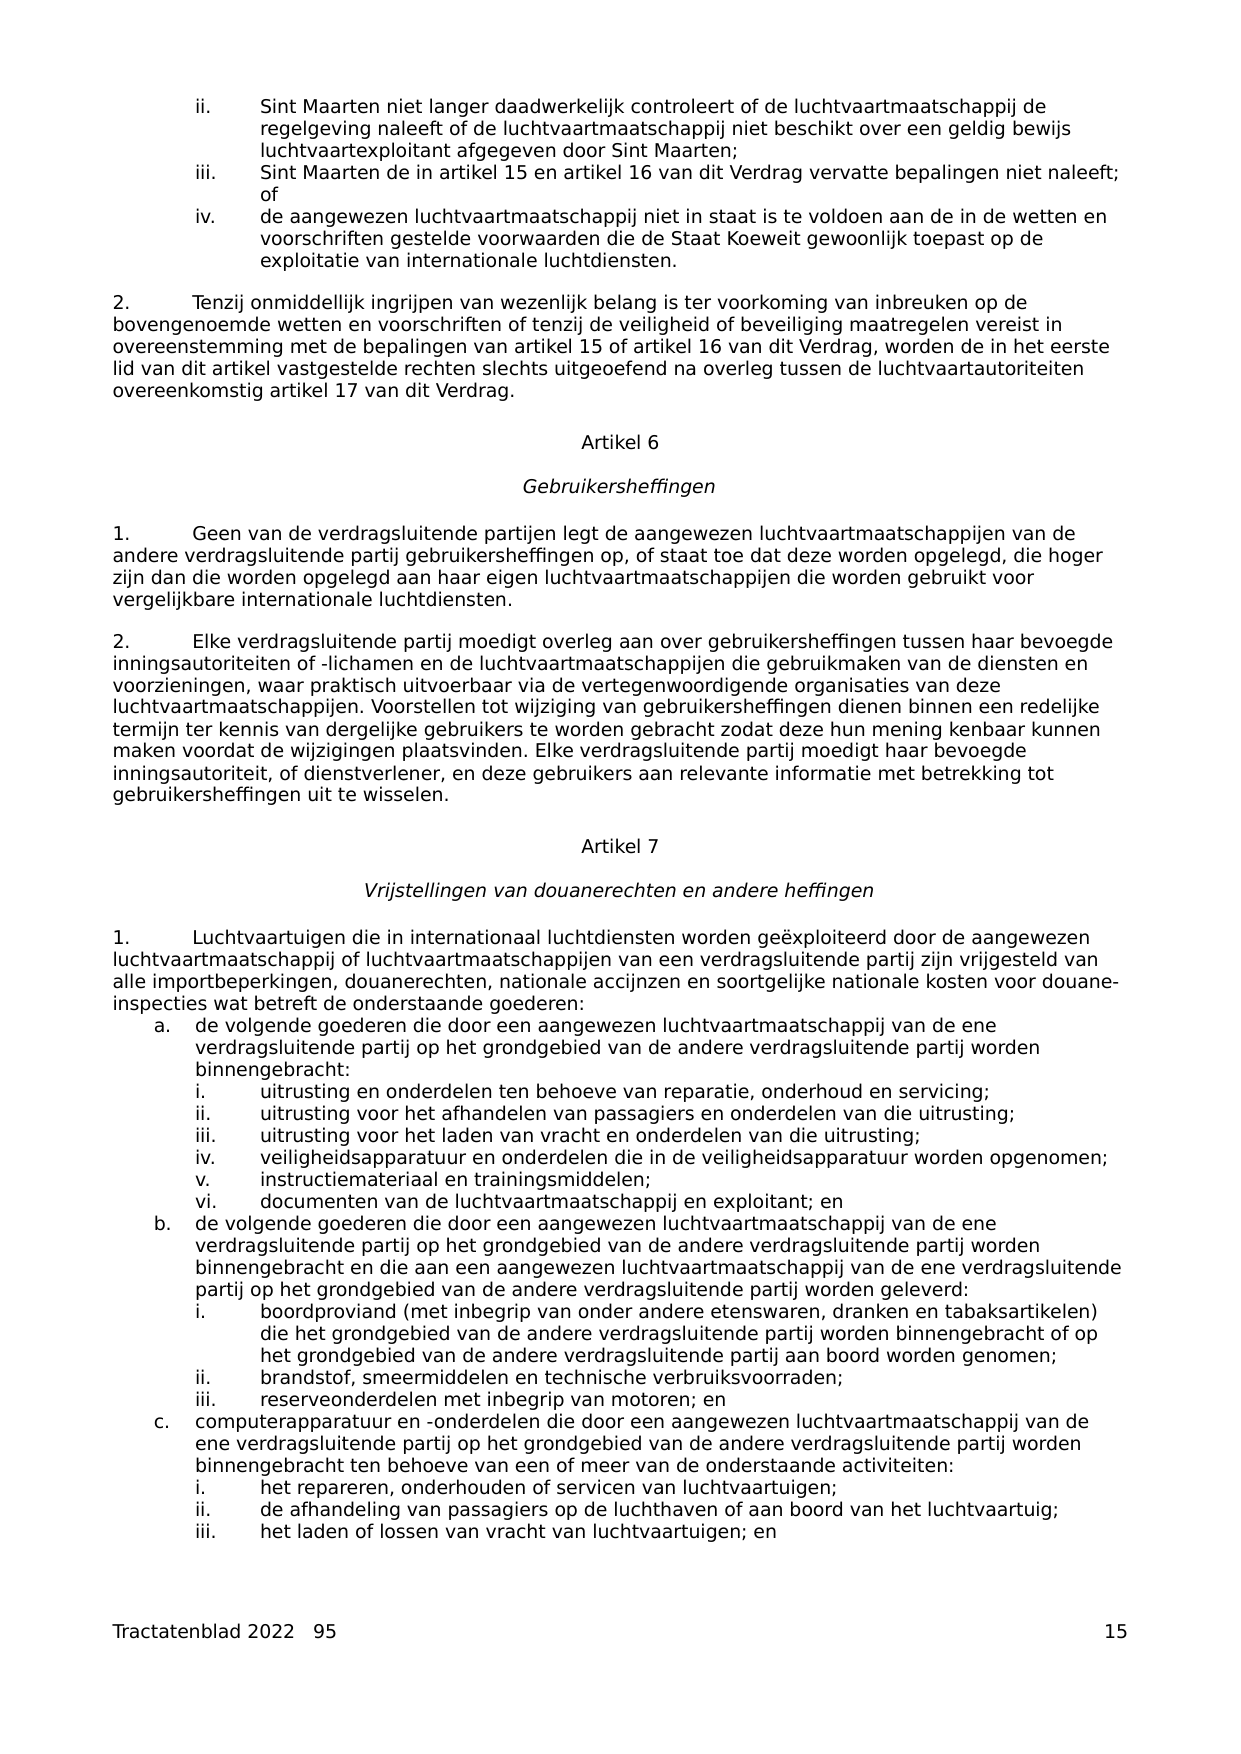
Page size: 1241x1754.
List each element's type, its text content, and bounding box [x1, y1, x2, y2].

text v. instructiemateriaal en trainingsmiddelen; [195, 1169, 1128, 1191]
text 2. Tenzij onmiddellijk ingrijpen van wezenlijk belang is ter voorkoming van inbreuken op de bovengenoemde wetten en voorschriften of tenzij de veiligheid of beveiliging maatregelen vereist in overeenstemming met de bepalingen van artikel 15 of artikel 16 van dit Verdrag, worden de in het eerste lid van dit artikel vastgestelde rechten slechts uitgeoefend na overleg tussen de luchtvaartautoriteiten overeenkomstig artikel 17 van dit Verdrag. [112, 292, 1128, 402]
text iii. reserveonderdelen met inbegrip van motoren; en [195, 1389, 1128, 1411]
subtitle Artikel 7 Vrijstellingen van douanerechten en andere heffingen [112, 836, 1128, 902]
text iii. het laden of lossen van vracht van luchtvaartuigen; en [195, 1521, 1128, 1543]
text 1. Luchtvaartuigen die in internationaal luchtdiensten worden geëxploiteerd door de aangewezen luchtvaartmaatschappij of luchtvaartmaatschappijen van een verdragsluitende partij zijn vrijgesteld van alle importbeperkingen, douanerechten, nationale accijnzen en soortgelijke nationale kosten voor douane-inspecties wat betreft de onderstaande goederen: [112, 927, 1128, 1015]
text 2. Elke verdragsluitende partij moedigt overleg aan over gebruikersheffingen tussen haar bevoegde inningsautoriteiten of -lichamen en de luchtvaartmaatschappijen die gebruikmaken van de diensten en voorzieningen, waar praktisch uitvoerbaar via de vertegenwoordigende organisaties van deze luchtvaartmaatschappijen. Voorstellen tot wijziging van gebruikersheffingen dienen binnen een redelijke termijn ter kennis van dergelijke gebruikers te worden gebracht zodat deze hun mening kenbaar kunnen maken voordat de wijzigingen plaatsvinden. Elke verdragsluitende partij moedigt haar bevoegde inningsautoriteit, of dienstverlener, en deze gebruikers aan relevante informatie met betrekking tot gebruikersheffingen uit te wisselen. [112, 631, 1128, 806]
text ii. brandstof, smeermiddelen en technische verbruiksvoorraden; [195, 1367, 1128, 1389]
text iv. veiligheidsapparatuur en onderdelen die in de veiligheidsapparatuur worden opgenomen; [195, 1147, 1128, 1169]
text i. het repareren, onderhouden of servicen van luchtvaartuigen; [195, 1477, 1128, 1499]
text i. boordproviand (met inbegrip van onder andere etenswaren, dranken en tabaksartikelen) die het grondgebied van de andere verdragsluitende partij worden binnengebracht of op het grondgebied van de andere verdragsluitende partij aan boord worden genomen; [195, 1301, 1128, 1367]
text iv. de aangewezen luchtvaartmaatschappij niet in staat is te voldoen aan de in de wetten en voorschriften gestelde voorwaarden die de Staat Koeweit gewoonlijk toepast op de exploitatie van internationale luchtdiensten. [195, 206, 1128, 272]
text ii. uitrusting voor het afhandelen van passagiers en onderdelen van die uitrusting; [195, 1103, 1128, 1125]
text vi. documenten van de luchtvaartmaatschappij en exploitant; en [195, 1191, 1128, 1213]
text c. computerapparatuur en -onderdelen die door een aangewezen luchtvaartmaatschappij van de ene verdragsluitende partij op het grondgebied van de andere verdragsluitende partij worden binnengebracht ten behoeve van een of meer van de onderstaande activiteiten: [153, 1411, 1128, 1477]
text ii. de afhandeling van passagiers op de luchthaven of aan boord van het luchtvaartuig; [195, 1499, 1128, 1521]
subtitle Artikel 6 Gebruikersheffingen [112, 432, 1128, 498]
text b. de volgende goederen die door een aangewezen luchtvaartmaatschappij van de ene verdragsluitende partij op het grondgebied van de andere verdragsluitende partij worden binnengebracht en die aan een aangewezen luchtvaartmaatschappij van de ene verdragsluitende partij op het grondgebied van de andere verdragsluitende partij worden geleverd: [153, 1213, 1128, 1301]
text 1. Geen van de verdragsluitende partijen legt de aangewezen luchtvaartmaatschappijen van de andere verdragsluitende partij gebruikersheffingen op, of staat toe dat deze worden opgelegd, die hoger zijn dan die worden opgelegd aan haar eigen luchtvaartmaatschappijen die worden gebruikt voor vergelijkbare internationale luchtdiensten. [112, 523, 1128, 611]
text iii. uitrusting voor het laden van vracht en onderdelen van die uitrusting; [195, 1125, 1128, 1147]
text iii. Sint Maarten de in artikel 15 en artikel 16 van dit Verdrag vervatte bepalingen niet naleeft; of [195, 162, 1128, 206]
text ii. Sint Maarten niet langer daadwerkelijk controleert of de luchtvaartmaatschappij de regelgeving naleeft of de luchtvaartmaatschappij niet beschikt over een geldig bewijs luchtvaartexploitant afgegeven door Sint Maarten; [195, 96, 1128, 162]
text a. de volgende goederen die door een aangewezen luchtvaartmaatschappij van de ene verdragsluitende partij op het grondgebied van de andere verdragsluitende partij worden binnengebracht: [153, 1015, 1128, 1081]
text i. uitrusting en onderdelen ten behoeve van reparatie, onderhoud en servicing; [195, 1081, 1128, 1103]
